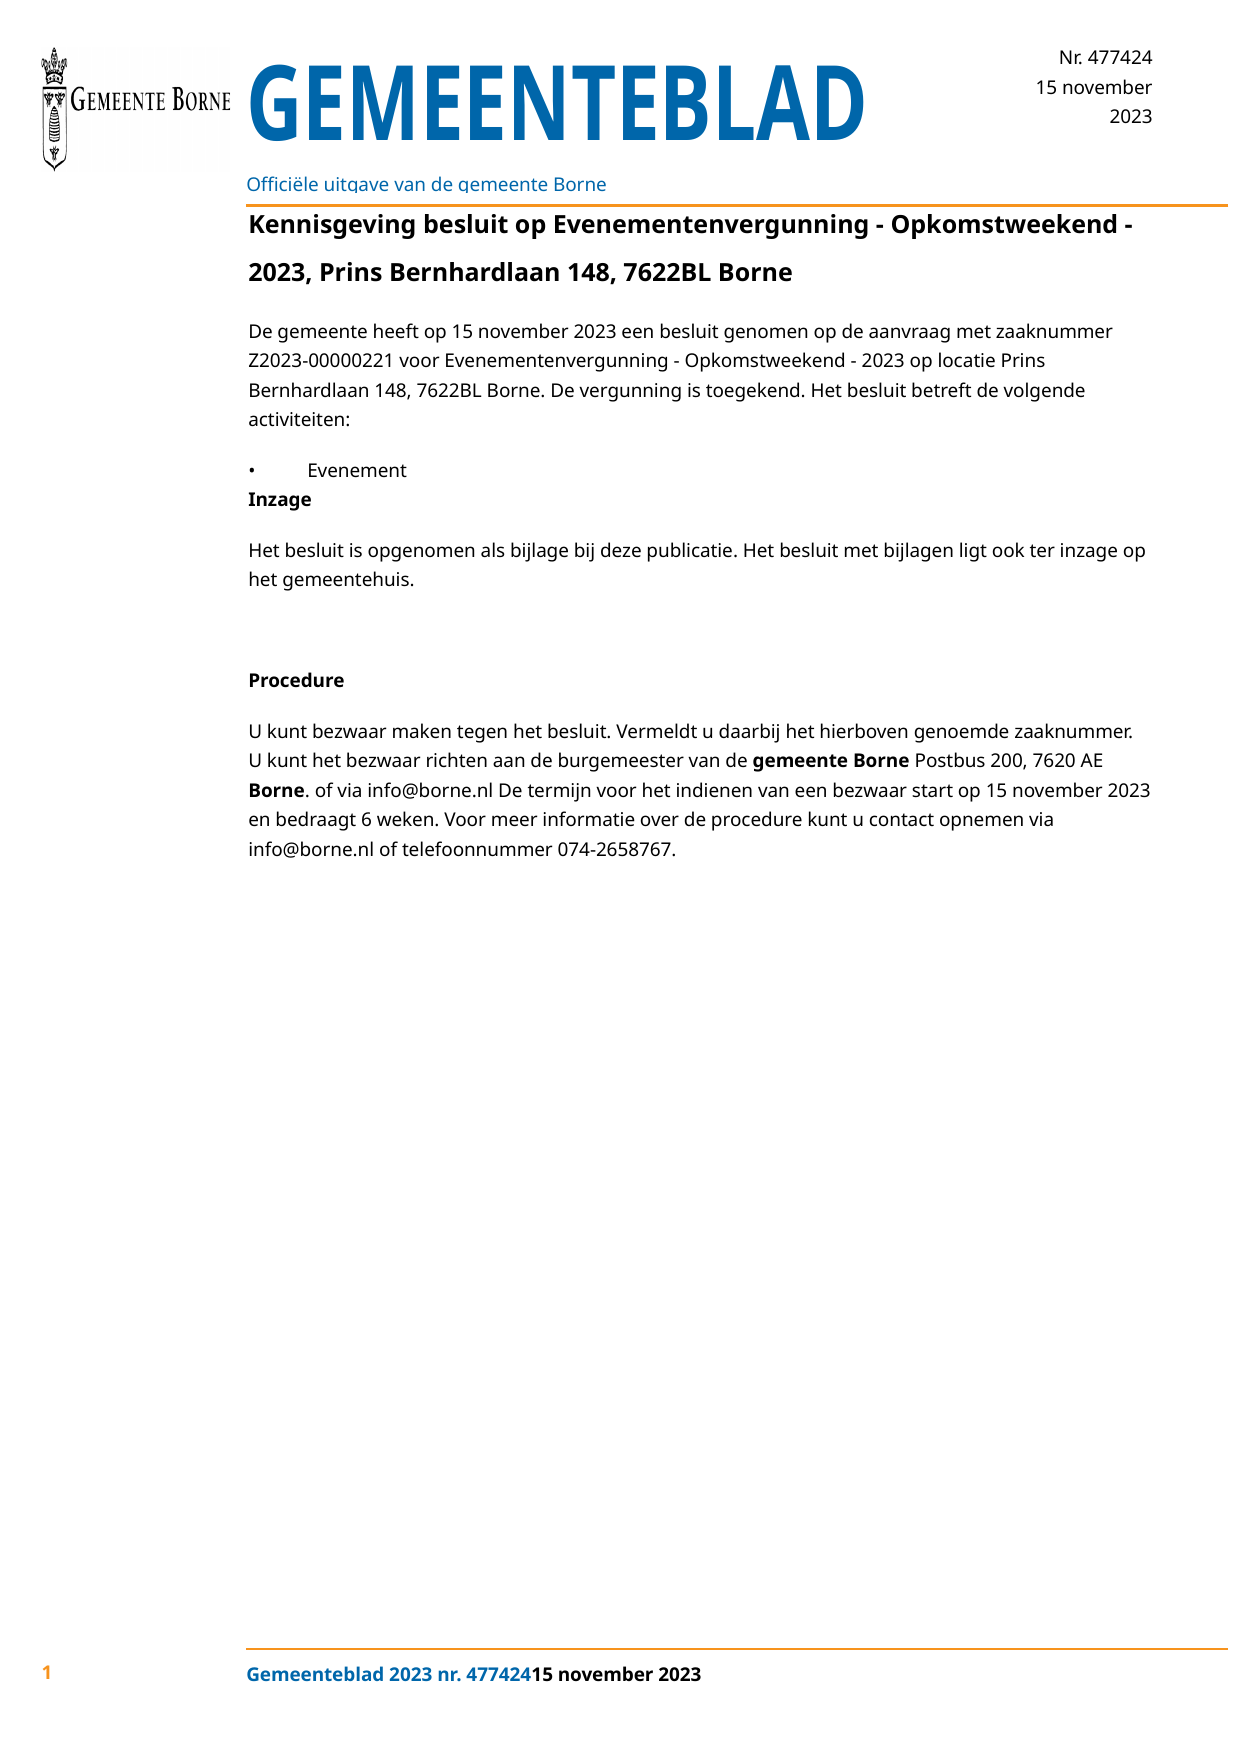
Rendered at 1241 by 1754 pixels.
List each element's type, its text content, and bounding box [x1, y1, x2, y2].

list Evenement [248, 457, 1152, 483]
picture [41, 47, 231, 172]
text De gemeente heeft op 15 november 2023 een besluit genomen op de aanvraag met zaaknummer Z2023-00000221 voor Evenementenvergunning - Opkomstweekend - 2023 op locatie Prins Bernhardlaan 148, 7622BL Borne. De vergunning is toegekend. Het besluit betreft de volgende activiteiten: [248, 318, 1152, 432]
text U kunt bezwaar maken tegen het besluit. Vermeldt u daarbij het hierboven genoemde zaaknummer. U kunt het bezwaar richten aan de burgemeester van de gemeente Borne Postbus 200, 7620 AE Borne. of via info@borne.nl De termijn voor het indienen van een bezwaar start op 15 november 2023 en bedraagt 6 weken. Voor meer informatie over de procedure kunt u contact opnemen via info@borne.nl of telefoonnummer 074-2658767. [248, 718, 1152, 862]
text Inzage [248, 487, 1152, 512]
text Procedure [248, 667, 1152, 693]
text Kennisgeving besluit op Evenementenvergunning - Opkomstweekend - 2023, Prins Bernhardlaan 148, 7622BL Borne [248, 207, 1152, 288]
text Het besluit is opgenomen als bijlage bij deze publicatie. Het besluit met bijlagen ligt ook ter inzage op het gemeentehuis. [248, 537, 1152, 592]
